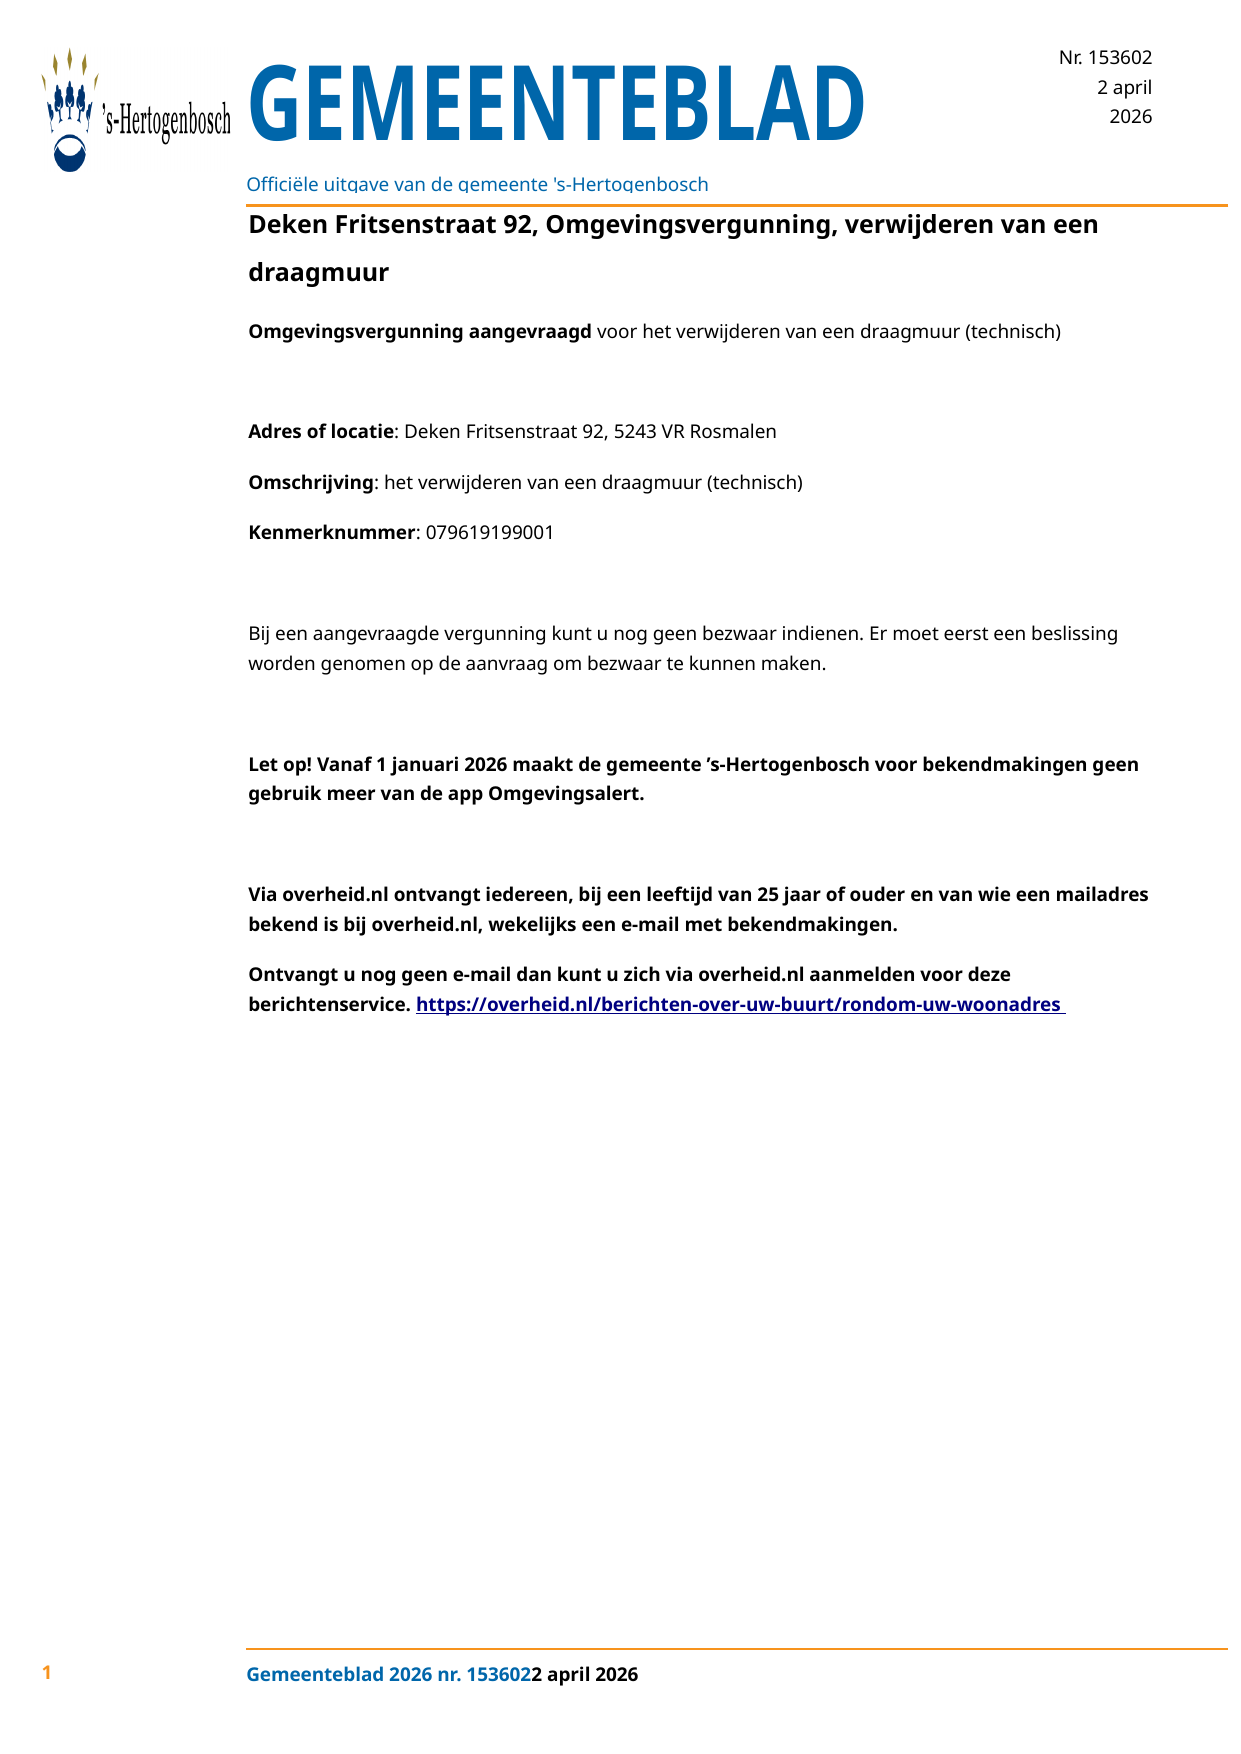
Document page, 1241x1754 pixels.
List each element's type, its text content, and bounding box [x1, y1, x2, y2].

text Omgevingsvergunning aangevraagd voor het verwijderen van een draagmuur (technisch) [248, 318, 1152, 344]
text Adres of locatie: Deken Fritsenstraat 92, 5243 VR Rosmalen [248, 419, 1152, 444]
text Bij een aangevraagde vergunning kunt u nog geen bezwaar indienen. Er moet eerst een beslissing worden genomen op de aanvraag om bezwaar te kunnen maken. [248, 620, 1152, 676]
picture [41, 47, 231, 172]
text Let op! Vanaf 1 januari 2026 maakt de gemeente ’s-Hertogenbosch voor bekendmakingen geen gebruik meer van de app Omgevingsalert. [248, 751, 1152, 806]
text Kenmerknummer: 079619199001 [248, 519, 1152, 545]
text Deken Fritsenstraat 92, Omgevingsvergunning, verwijderen van een draagmuur [248, 207, 1152, 288]
text Omschrijving: het verwijderen van een draagmuur (technisch) [248, 469, 1152, 495]
text Ontvangt u nog geen e-mail dan kunt u zich via overheid.nl aanmelden voor deze berichtenservice. https://overheid.nl/berichten-over-uw-buurt/rondom-uw-woonadres [248, 961, 1152, 1017]
text Via overheid.nl ontvangt iedereen, bij een leeftijd van 25 jaar of ouder en van wie een mailadres bekend is bij overheid.nl, wekelijks een e-mail met bekendmakingen. [248, 881, 1152, 937]
